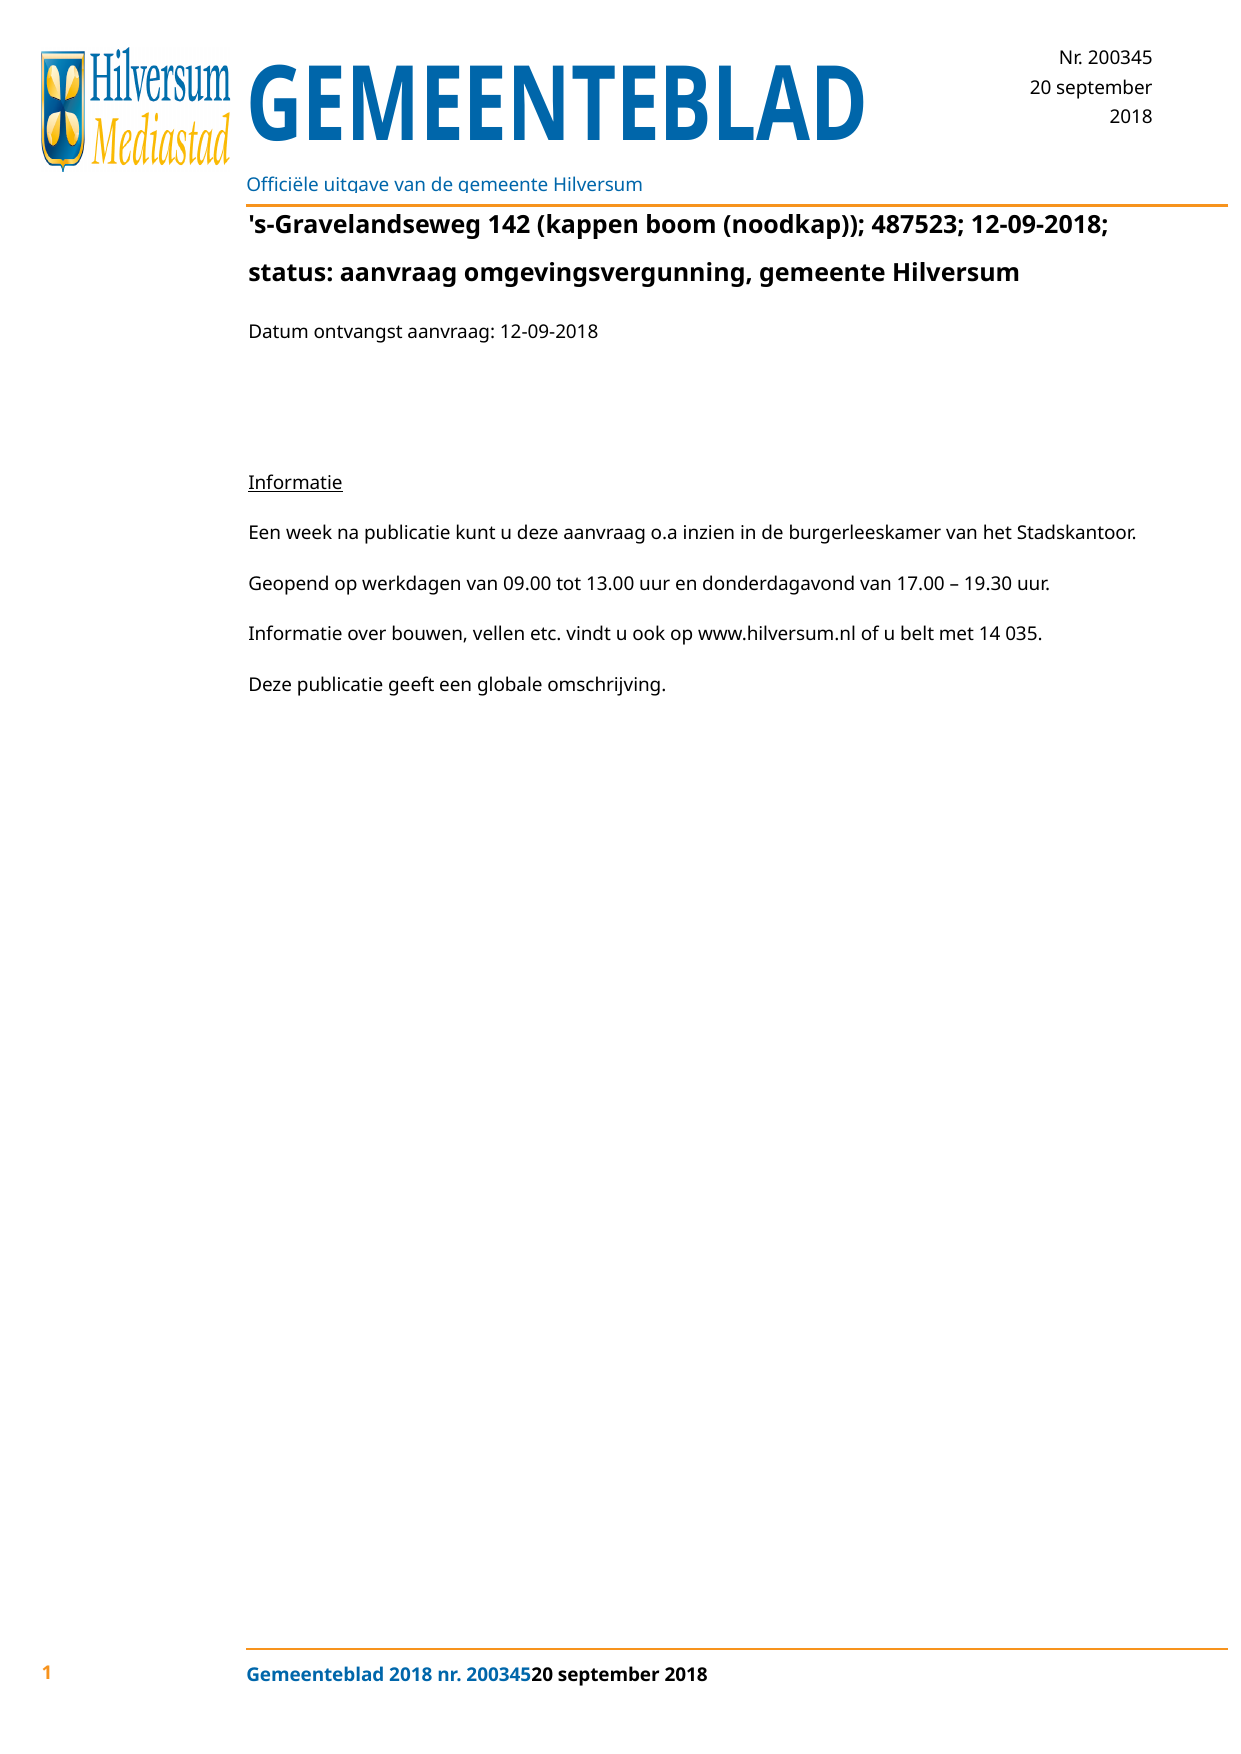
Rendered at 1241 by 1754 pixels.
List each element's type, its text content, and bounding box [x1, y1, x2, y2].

text Deze publicatie geeft een globale omschrijving. [248, 671, 1152, 697]
text Datum ontvangst aanvraag: 12-09-2018 [248, 318, 1152, 344]
text Een week na publicatie kunt u deze aanvraag o.a inzien in de burgerleeskamer van het Stadskantoor. [248, 519, 1152, 545]
text Geopend op werkdagen van 09.00 tot 13.00 uur en donderdagavond van 17.00 – 19.30 uur. [248, 570, 1152, 596]
text Informatie over bouwen, vellen etc. vindt u ook op www.hilversum.nl of u belt met 14 035. [248, 620, 1152, 646]
picture [41, 47, 231, 172]
text 's-Gravelandseweg 142 (kappen boom (noodkap)); 487523; 12-09-2018; status: aanvraag omgevingsvergunning, gemeente Hilversum [248, 207, 1152, 288]
text Informatie [248, 469, 1152, 495]
